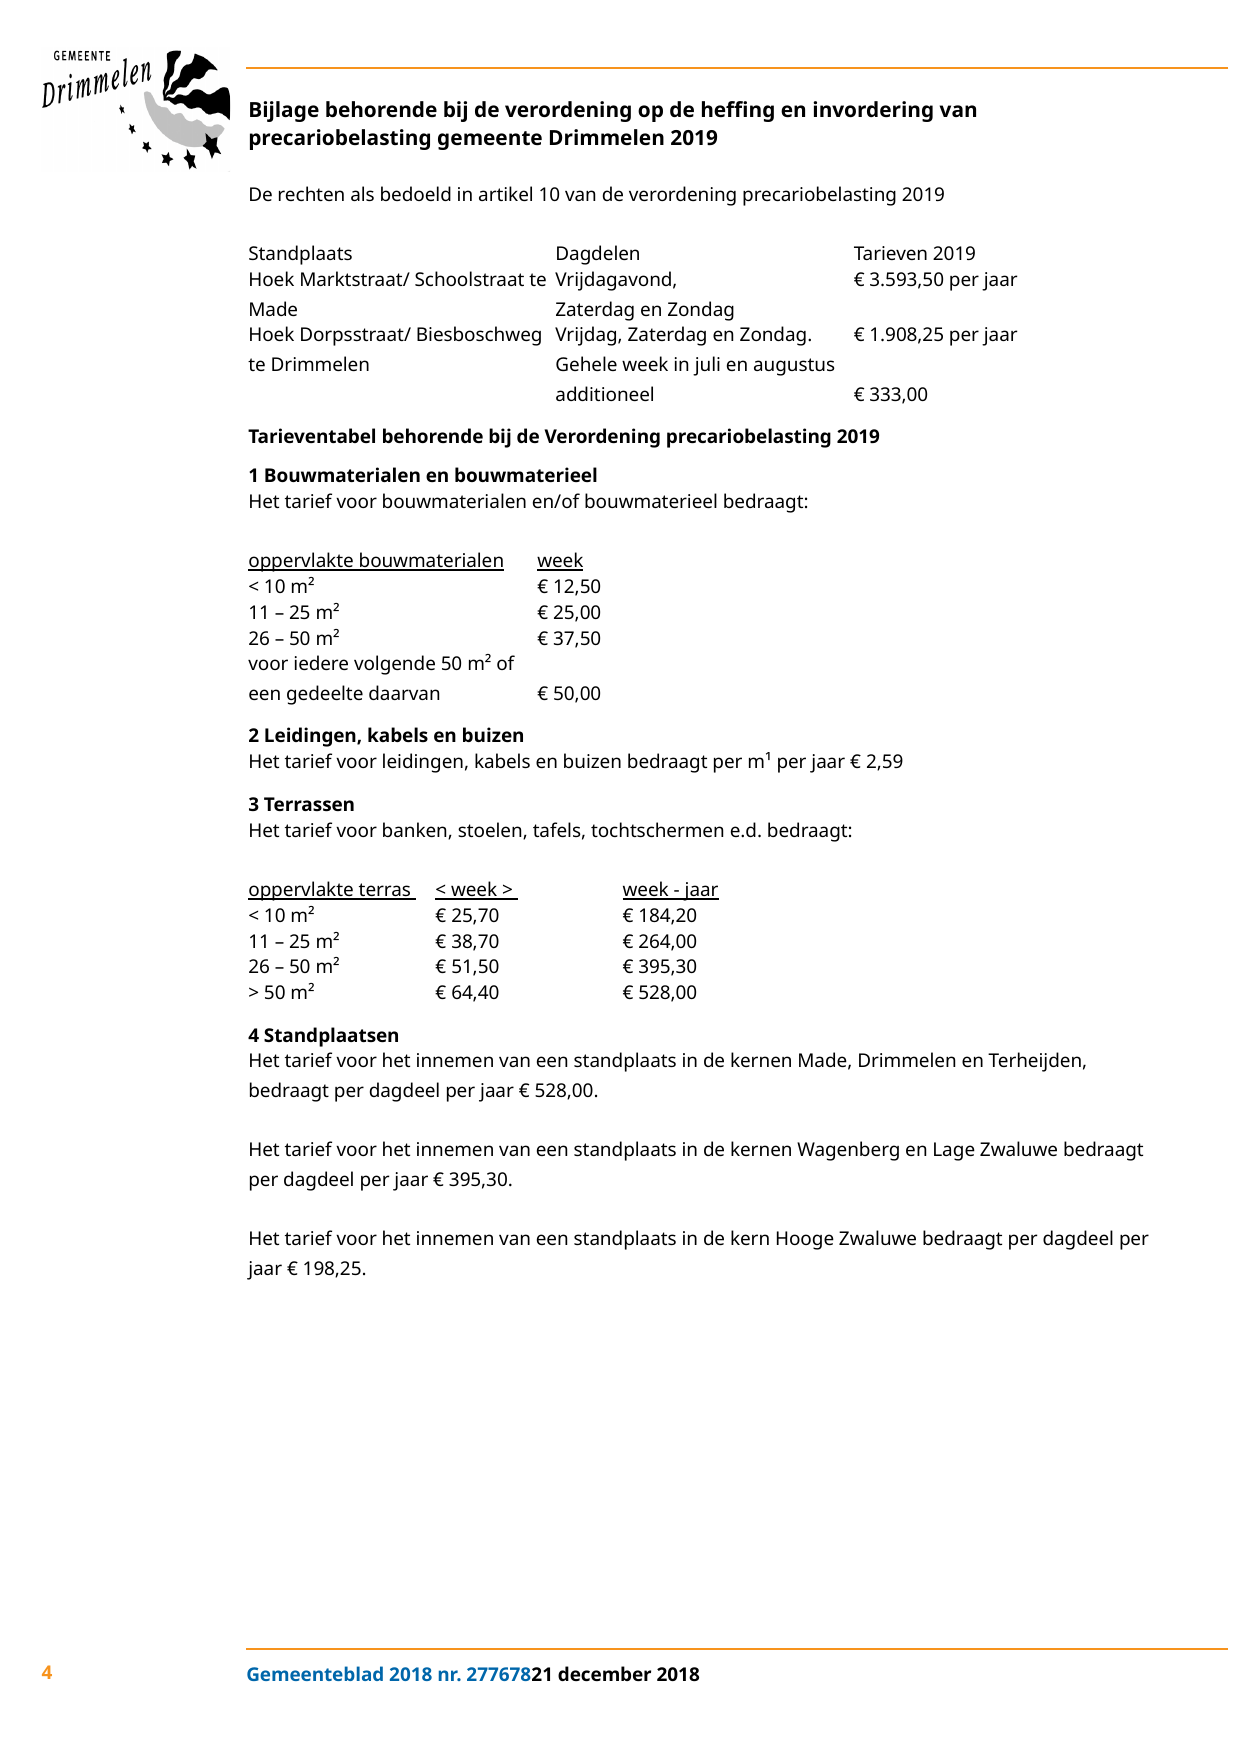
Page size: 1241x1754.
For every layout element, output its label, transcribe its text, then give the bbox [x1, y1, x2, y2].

text Het tarief voor het innemen van een standplaats in de kernen Wagenberg en Lage Zwaluwe bedraagt per dagdeel per jaar € 395,30. [248, 1136, 1152, 1192]
text 2 Leidingen, kabels en buizen [248, 723, 1152, 748]
table_cell Hoek Dorpsstraat/ Biesboschweg te Drimmelen [248, 322, 555, 407]
text Het tarief voor het innemen van een standplaats in de kern Hooge Zwaluwe bedraagt per dagdeel per jaar € 198,25. [248, 1225, 1152, 1280]
table_header Dagdelen [555, 241, 853, 266]
table_header oppervlakte bouwmaterialen [248, 548, 537, 573]
table_header week - jaar [623, 876, 1152, 902]
table_cell € 1.908,25 per jaar € 333,00 [854, 322, 1152, 407]
table_cell 26 – 50 m² [248, 625, 537, 651]
text Het tarief voor bouwmaterialen en/of bouwmaterieel bedraagt: [248, 488, 1152, 514]
table_header week [537, 548, 1152, 573]
table_cell voor iedere volgende 50 m² of een gedeelte daarvan [248, 651, 537, 706]
table_cell € 25,70 [435, 902, 622, 928]
text Het tarief voor het innemen van een standplaats in de kernen Made, Drimmelen en Terheijden, bedraagt per dagdeel per jaar € 528,00. [248, 1048, 1152, 1103]
table_cell € 37,50 [537, 625, 1152, 651]
table_cell € 12,50 [537, 573, 1152, 599]
text 4 Standplaatsen [248, 1022, 1152, 1048]
table_cell € 25,00 [537, 599, 1152, 625]
table_cell > 50 m² [248, 979, 435, 1005]
table_header Standplaats [248, 241, 555, 266]
table_cell € 395,30 [623, 954, 1152, 979]
table_cell € 38,70 [435, 928, 622, 954]
table_cell 11 – 25 m² [248, 599, 537, 625]
table_header oppervlakte terras [248, 876, 435, 902]
table_cell € 3.593,50 per jaar [854, 266, 1152, 322]
table_cell € 64,40 [435, 979, 622, 1005]
text 3 Terrassen [248, 791, 1152, 817]
table_cell Vrijdagavond, Zaterdag en Zondag [555, 266, 853, 322]
table_cell € 50,00 [537, 651, 1152, 706]
text Het tarief voor banken, stoelen, tafels, tochtschermen e.d. bedraagt: [248, 817, 1152, 843]
table_cell < 10 m² [248, 573, 537, 599]
table_cell 11 – 25 m² [248, 928, 435, 954]
table_cell € 51,50 [435, 954, 622, 979]
table_cell 26 – 50 m² [248, 954, 435, 979]
text De rechten als bedoeld in artikel 10 van de verordening precariobelasting 2019 [248, 181, 1152, 207]
table_cell Vrijdag, Zaterdag en Zondag. Gehele week in juli en augustus additioneel [555, 322, 853, 407]
text Tarieventabel behorende bij de Verordening precariobelasting 2019 [248, 423, 1152, 449]
text Bijlage behorende bij de verordening op de heffing en invordering van precariobelasting gemeente Drimmelen 2019 [248, 95, 1152, 152]
table_cell < 10 m² [248, 902, 435, 928]
picture [41, 47, 231, 172]
text Het tarief voor leidingen, kabels en buizen bedraagt per m¹ per jaar € 2,59 [248, 748, 1152, 774]
text 1 Bouwmaterialen en bouwmaterieel [248, 463, 1152, 488]
table_header Tarieven 2019 [854, 241, 1152, 266]
table_cell Hoek Marktstraat/ Schoolstraat te Made [248, 266, 555, 322]
table_header < week > [435, 876, 622, 902]
table_cell € 528,00 [623, 979, 1152, 1005]
table_cell € 264,00 [623, 928, 1152, 954]
table_cell € 184,20 [623, 902, 1152, 928]
